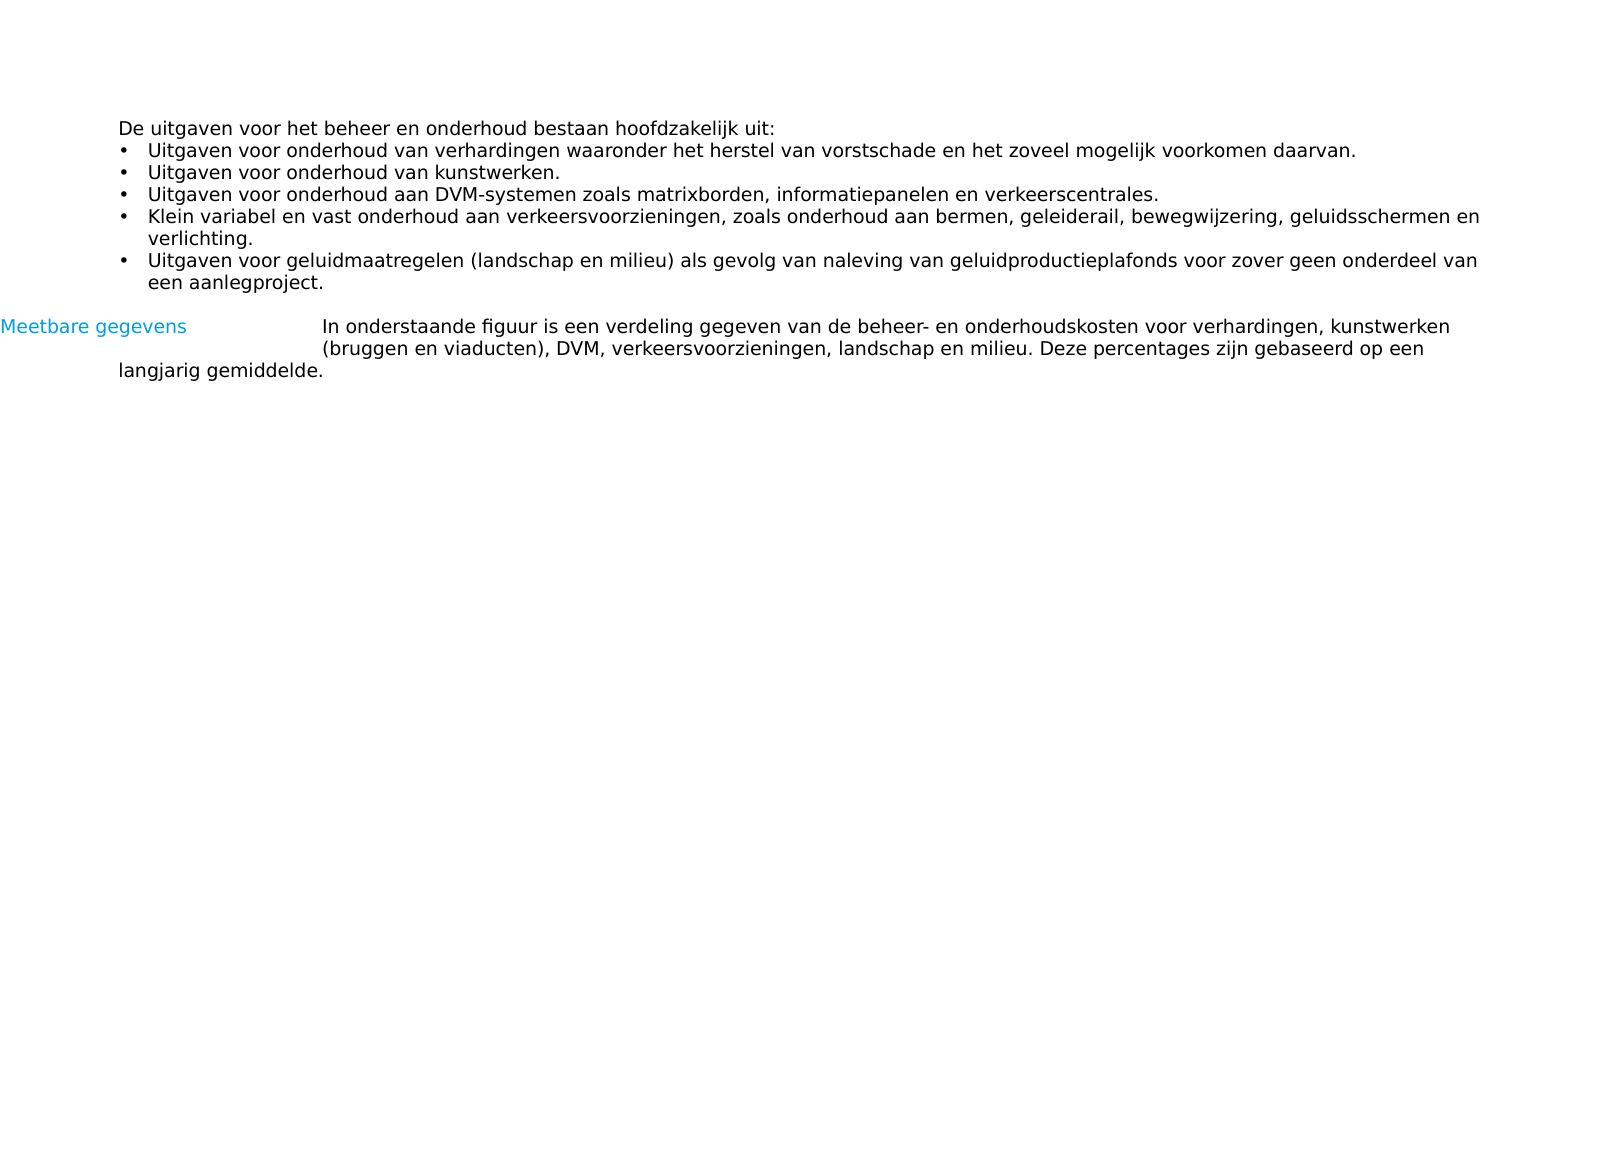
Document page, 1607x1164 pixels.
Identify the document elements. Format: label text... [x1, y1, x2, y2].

text In onderstaande figuur is een verdeling gegeven van de beheer- en onderhoudskosten voor verhardingen, kunstwerken (bruggen en viaducten), DVM, verkeersvoorzieningen, landschap en milieu. Deze percentages zijn gebaseerd op een langjarig gemiddelde. [0, 316, 1488, 382]
text • Uitgaven voor onderhoud aan DVM-systemen zoals matrixborden, informatiepanelen en verkeerscentrales. [118, 184, 1488, 206]
text • Uitgaven voor onderhoud van kunstwerken. [118, 162, 1488, 184]
text • Uitgaven voor onderhoud van verhardingen waaronder het herstel van vorstschade en het zoveel mogelijk voorkomen daarvan. [118, 140, 1488, 162]
text • Klein variabel en vast onderhoud aan verkeersvoorzieningen, zoals onderhoud aan bermen, geleiderail, bewegwijzering, geluidsschermen en verlichting. [118, 206, 1488, 250]
text Meetbare gegevens [0, 316, 322, 338]
text • Uitgaven voor geluidmaatregelen (landschap en milieu) als gevolg van naleving van geluidproductieplafonds voor zover geen onderdeel van een aanlegproject. [118, 250, 1488, 294]
text De uitgaven voor het beheer en onderhoud bestaan hoofdzakelijk uit: [118, 118, 1488, 140]
